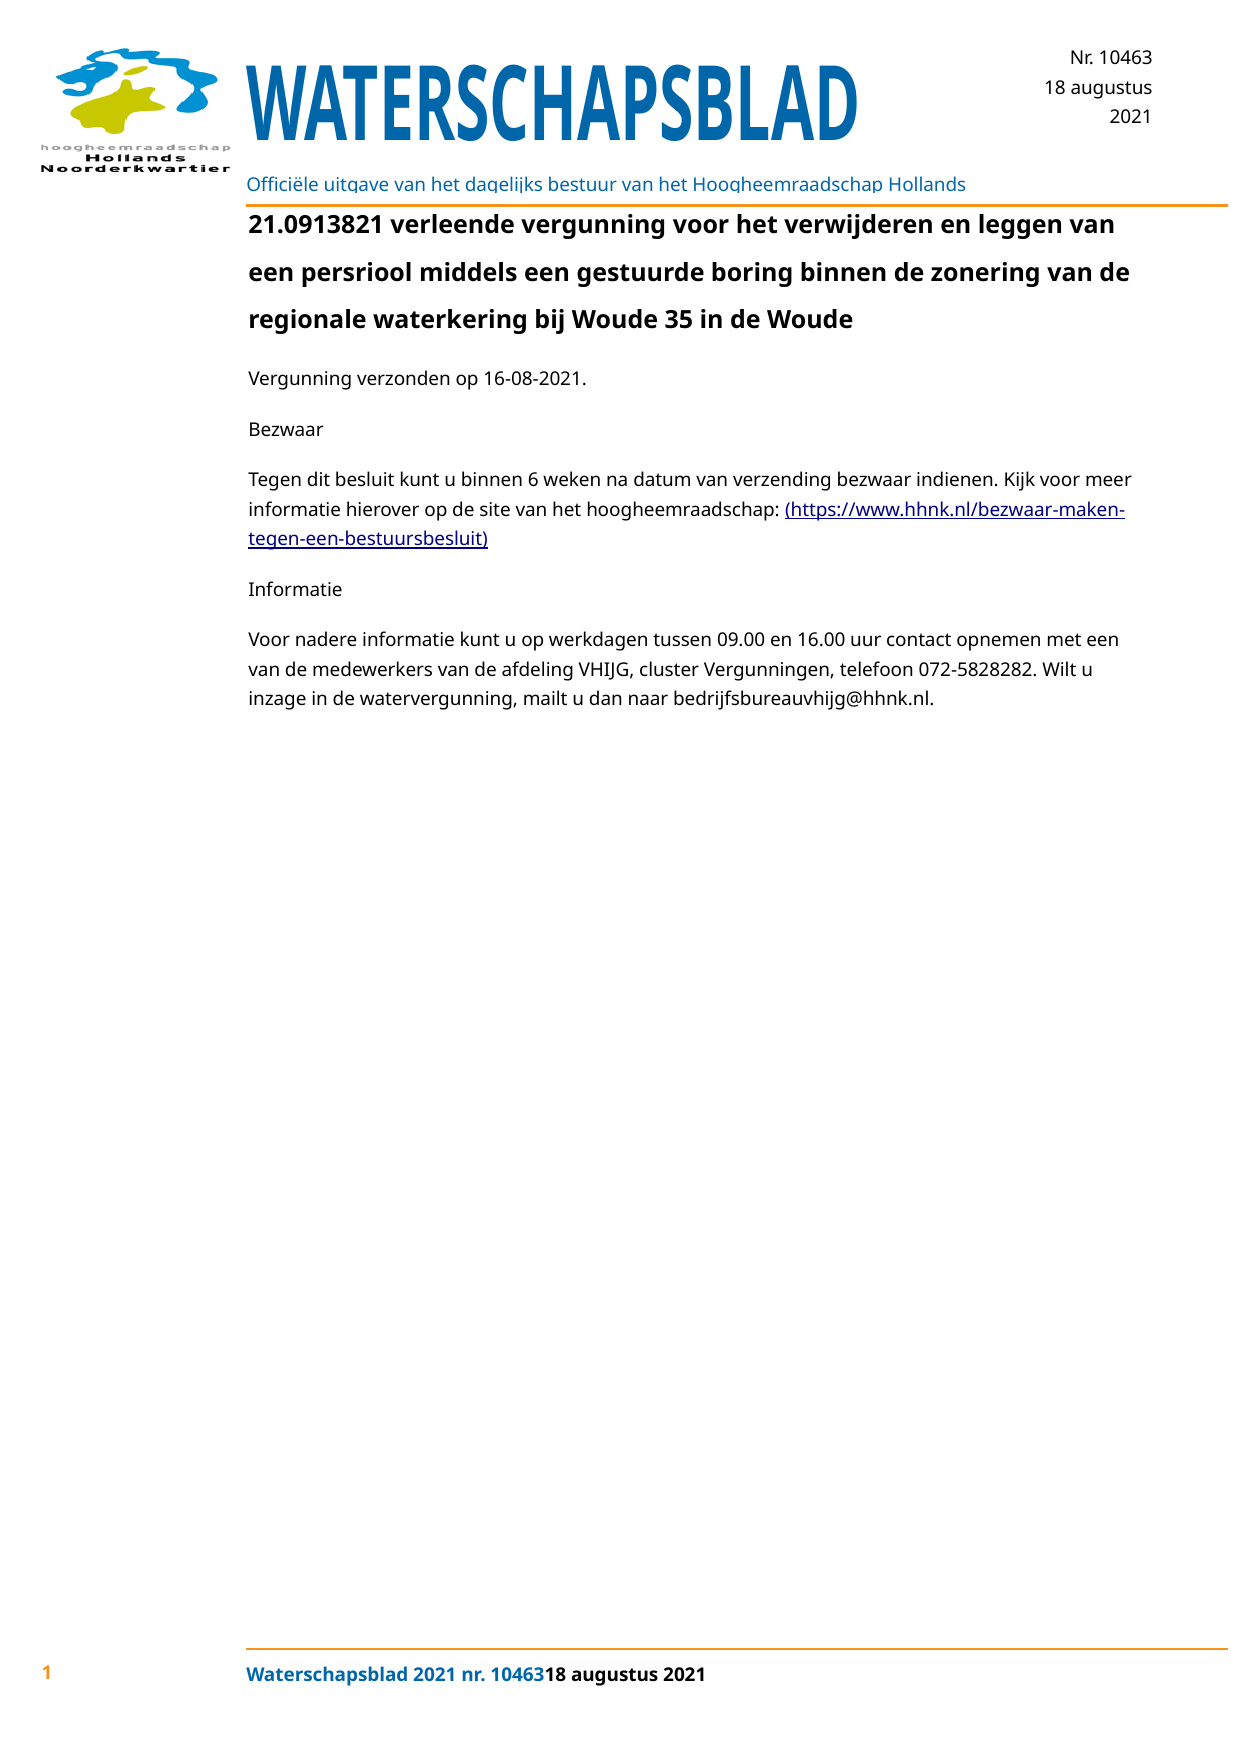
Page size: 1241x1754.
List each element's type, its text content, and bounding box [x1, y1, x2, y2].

text Bezwaar [248, 416, 1152, 442]
text Vergunning verzonden op 16-08-2021. [248, 366, 1152, 391]
text Voor nadere informatie kunt u op werkdagen tussen 09.00 en 16.00 uur contact opnemen met een van de medewerkers van de afdeling VHIJG, cluster Vergunningen, telefoon 072-5828282. Wilt u inzage in de watervergunning, mailt u dan naar bedrijfsbureauvhijg@hhnk.nl. [248, 626, 1152, 711]
picture [41, 47, 231, 172]
text Tegen dit besluit kunt u binnen 6 weken na datum van verzending bezwaar indienen. Kijk voor meer informatie hierover op de site van het hoogheemraadschap: (https://www.hhnk.nl/bezwaar-maken-tegen-een-bestuursbesluit) [248, 466, 1152, 551]
text 21.0913821 verleende vergunning voor het verwijderen en leggen van een persriool middels een gestuurde boring binnen de zonering van de regionale waterkering bij Woude 35 in de Woude [248, 207, 1152, 336]
text Informatie [248, 576, 1152, 602]
